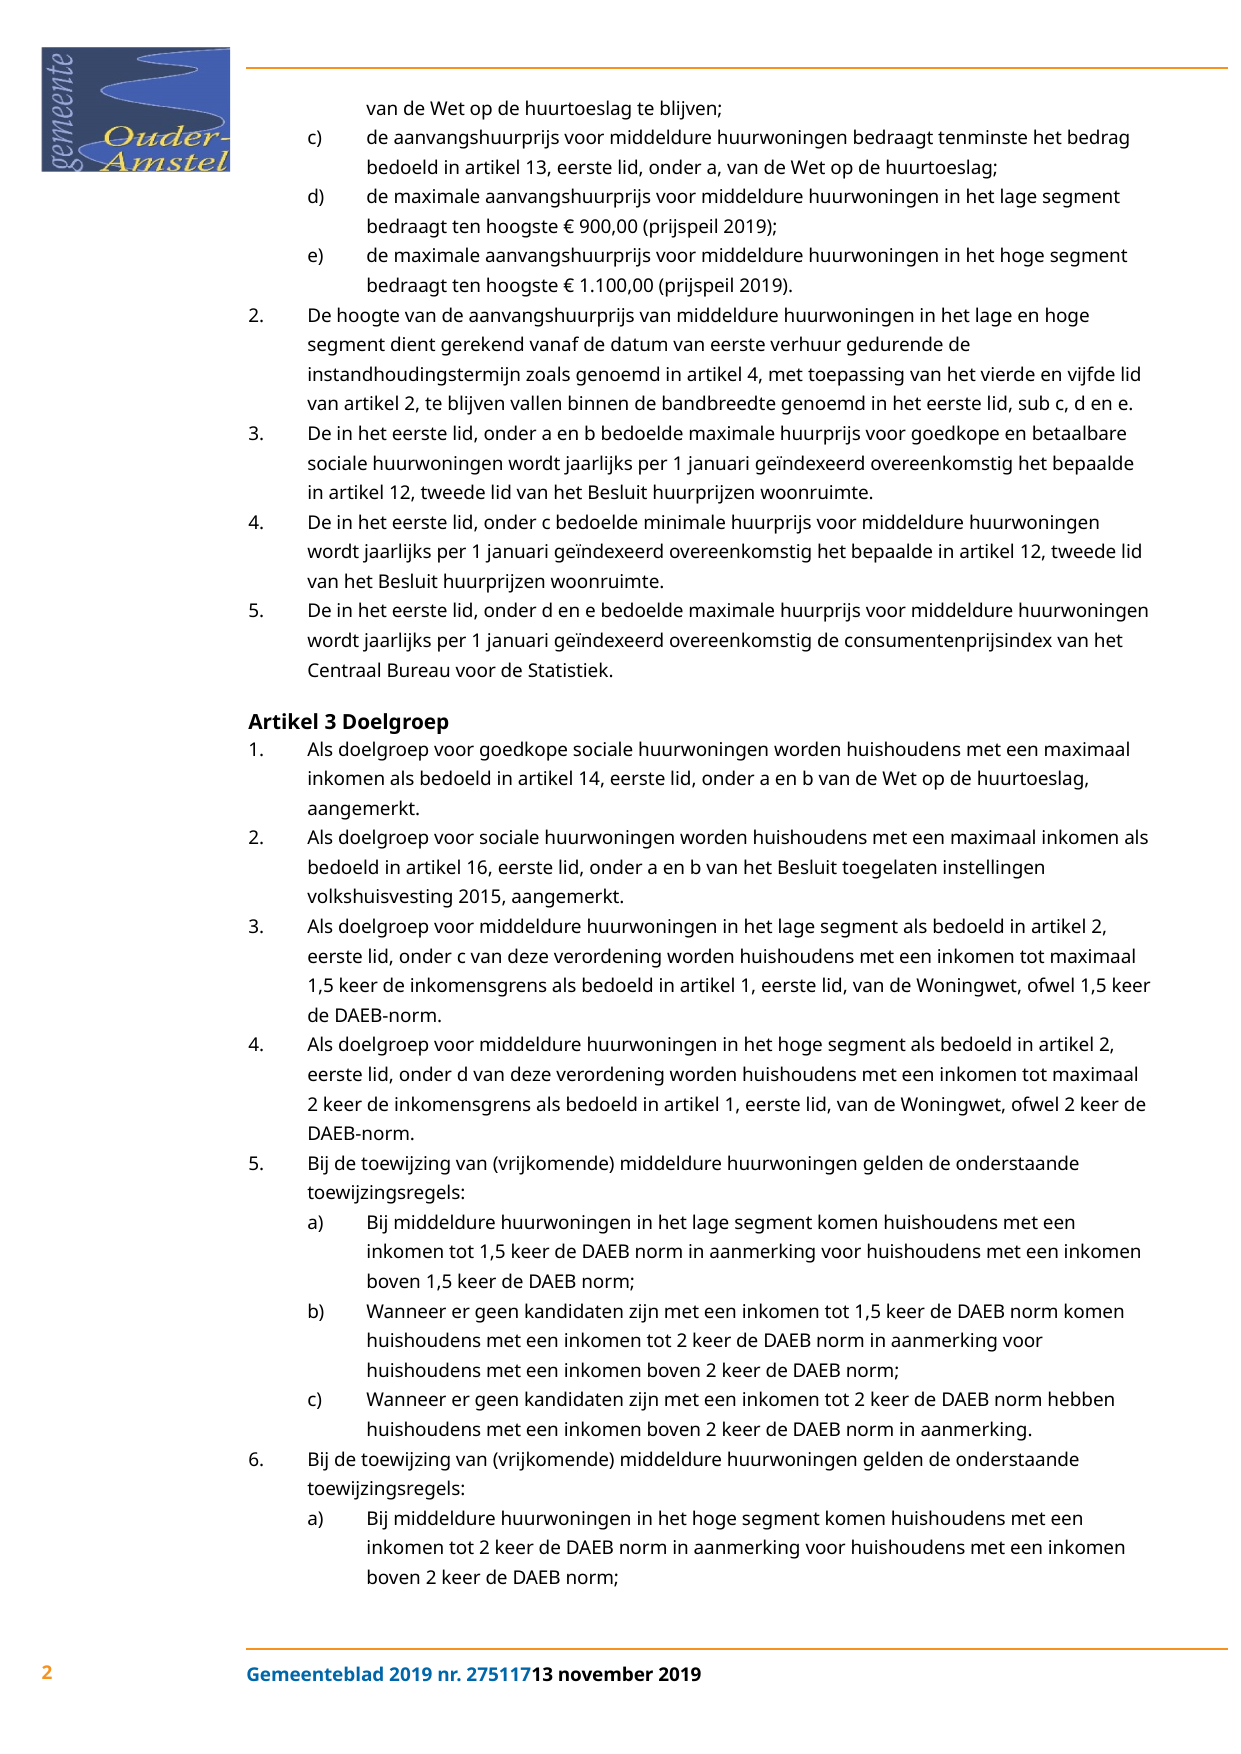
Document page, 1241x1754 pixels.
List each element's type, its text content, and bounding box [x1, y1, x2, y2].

list de maximale aanvangshuurprijs voor middeldure huurwoningen in het lage segment bedraagt ten hoogste € 900,00 (prijspeil 2019); [307, 183, 1152, 239]
list De in het eerste lid, onder a en b bedoelde maximale huurprijs voor goedkope en betaalbare sociale huurwoningen wordt jaarlijks per 1 januari geïndexeerd overeenkomstig het bepaalde in artikel 12, tweede lid van het Besluit huurprijzen woonruimte. [248, 420, 1152, 505]
list Als doelgroep voor middeldure huurwoningen in het lage segment als bedoeld in artikel 2, eerste lid, onder c van deze verordening worden huishoudens met een inkomen tot maximaal 1,5 keer de inkomensgrens als bedoeld in artikel 1, eerste lid, van de Woningwet, ofwel 1,5 keer de DAEB-norm. [248, 913, 1152, 1028]
list Bij middeldure huurwoningen in het hoge segment komen huishoudens met een inkomen tot 2 keer de DAEB norm in aanmerking voor huishoudens met een inkomen boven 2 keer de DAEB norm; [307, 1505, 1152, 1590]
list Wanneer er geen kandidaten zijn met een inkomen tot 1,5 keer de DAEB norm komen huishoudens met een inkomen tot 2 keer de DAEB norm in aanmerking voor huishoudens met een inkomen boven 2 keer de DAEB norm; [307, 1298, 1152, 1383]
list Bij de toewijzing van (vrijkomende) middeldure huurwoningen gelden de onderstaande toewijzingsregels: [248, 1446, 1152, 1501]
list De in het eerste lid, onder c bedoelde minimale huurprijs voor middeldure huurwoningen wordt jaarlijks per 1 januari geïndexeerd overeenkomstig het bepaalde in artikel 12, tweede lid van het Besluit huurprijzen woonruimte. [248, 509, 1152, 594]
text Artikel 3 Doelgroep [248, 707, 1152, 736]
list de maximale aanvangshuurprijs voor middeldure huurwoningen in het hoge segment bedraagt ten hoogste € 1.100,00 (prijspeil 2019). [307, 243, 1152, 298]
list Bij de toewijzing van (vrijkomende) middeldure huurwoningen gelden de onderstaande toewijzingsregels: [248, 1150, 1152, 1205]
list Als doelgroep voor middeldure huurwoningen in het hoge segment als bedoeld in artikel 2, eerste lid, onder d van deze verordening worden huishoudens met een inkomen tot maximaal 2 keer de inkomensgrens als bedoeld in artikel 1, eerste lid, van de Woningwet, ofwel 2 keer de DAEB-norm. [248, 1032, 1152, 1146]
picture [41, 47, 231, 172]
list Als doelgroep voor goedkope sociale huurwoningen worden huishoudens met een maximaal inkomen als bedoeld in artikel 14, eerste lid, onder a en b van de Wet op de huurtoeslag, aangemerkt. [248, 736, 1152, 821]
list van de Wet op de huurtoeslag te blijven; [307, 95, 1152, 121]
list de aanvangshuurprijs voor middeldure huurwoningen bedraagt tenminste het bedrag bedoeld in artikel 13, eerste lid, onder a, van de Wet op de huurtoeslag; [307, 124, 1152, 180]
list Bij middeldure huurwoningen in het lage segment komen huishoudens met een inkomen tot 1,5 keer de DAEB norm in aanmerking voor huishoudens met een inkomen boven 1,5 keer de DAEB norm; [307, 1209, 1152, 1294]
list Als doelgroep voor sociale huurwoningen worden huishoudens met een maximaal inkomen als bedoeld in artikel 16, eerste lid, onder a en b van het Besluit toegelaten instellingen volkshuisvesting 2015, aangemerkt. [248, 824, 1152, 909]
list De hoogte van de aanvangshuurprijs van middeldure huurwoningen in het lage en hoge segment dient gerekend vanaf de datum van eerste verhuur gedurende de instandhoudingstermijn zoals genoemd in artikel 4, met toepassing van het vierde en vijfde lid van artikel 2, te blijven vallen binnen de bandbreedte genoemd in het eerste lid, sub c, d en e. [248, 302, 1152, 416]
list Wanneer er geen kandidaten zijn met een inkomen tot 2 keer de DAEB norm hebben huishoudens met een inkomen boven 2 keer de DAEB norm in aanmerking. [307, 1387, 1152, 1442]
list De in het eerste lid, onder d en e bedoelde maximale huurprijs voor middeldure huurwoningen wordt jaarlijks per 1 januari geïndexeerd overeenkomstig de consumentenprijsindex van het Centraal Bureau voor de Statistiek. [248, 598, 1152, 683]
